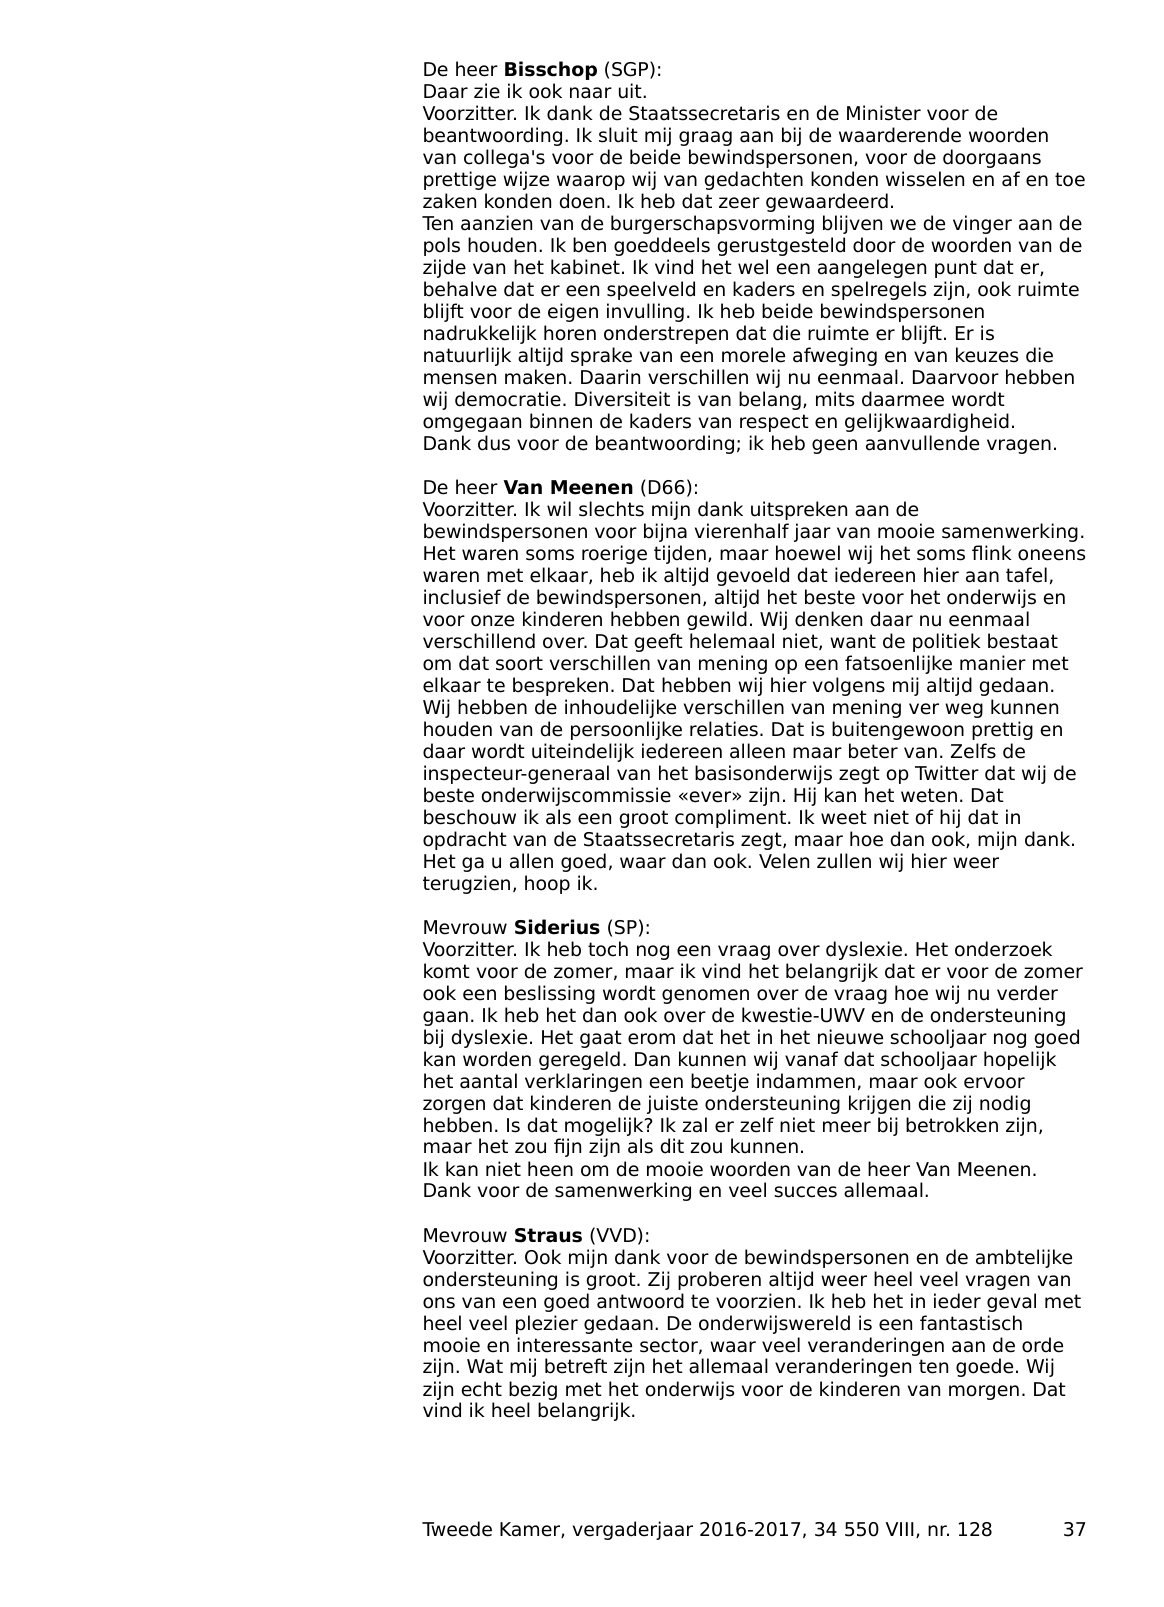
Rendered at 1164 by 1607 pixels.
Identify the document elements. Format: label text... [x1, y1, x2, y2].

text Voorzitter. Ik heb toch nog een vraag over dyslexie. Het onderzoek komt voor de zomer, maar ik vind het belangrijk dat er voor de zomer ook een beslissing wordt genomen over de vraag hoe wij nu verder gaan. Ik heb het dan ook over de kwestie-UWV en de ondersteuning bij dyslexie. Het gaat erom dat het in het nieuwe schooljaar nog goed kan worden geregeld. Dan kunnen wij vanaf dat schooljaar hopelijk het aantal verklaringen een beetje indammen, maar ook ervoor zorgen dat kinderen de juiste ondersteuning krijgen die zij nodig hebben. Is dat mogelijk? Ik zal er zelf niet meer bij betrokken zijn, maar het zou fijn zijn als dit zou kunnen. [422, 939, 1087, 1158]
text Mevrouw Siderius (SP): [422, 917, 1087, 939]
text Voorzitter. Ook mijn dank voor de bewindspersonen en de ambtelijke ondersteuning is groot. Zij proberen altijd weer heel veel vragen van ons van een goed antwoord te voorzien. Ik heb het in ieder geval met heel veel plezier gedaan. De onderwijswereld is een fantastisch mooie en interessante sector, waar veel veranderingen aan de orde zijn. Wat mij betreft zijn het allemaal veranderingen ten goede. Wij zijn echt bezig met het onderwijs voor de kinderen van morgen. Dat vind ik heel belangrijk. [422, 1247, 1087, 1422]
text Dank dus voor de beantwoording; ik heb geen aanvullende vragen. [422, 433, 1087, 455]
text Voorzitter. Ik dank de Staatssecretaris en de Minister voor de beantwoording. Ik sluit mij graag aan bij de waarderende woorden van collega's voor de beide bewindspersonen, voor de doorgaans prettige wijze waarop wij van gedachten konden wisselen en af en toe zaken konden doen. Ik heb dat zeer gewaardeerd. [422, 103, 1087, 213]
text Voorzitter. Ik wil slechts mijn dank uitspreken aan de bewindspersonen voor bijna vierenhalf jaar van mooie samenwerking. Het waren soms roerige tijden, maar hoewel wij het soms flink oneens waren met elkaar, heb ik altijd gevoeld dat iedereen hier aan tafel, inclusief de bewindspersonen, altijd het beste voor het onderwijs en voor onze kinderen hebben gewild. Wij denken daar nu eenmaal verschillend over. Dat geeft helemaal niet, want de politiek bestaat om dat soort verschillen van mening op een fatsoenlijke manier met elkaar te bespreken. Dat hebben wij hier volgens mij altijd gedaan. Wij hebben de inhoudelijke verschillen van mening ver weg kunnen houden van de persoonlijke relaties. Dat is buitengewoon prettig en daar wordt uiteindelijk iedereen alleen maar beter van. Zelfs de inspecteur-generaal van het basisonderwijs zegt op Twitter dat wij de beste onderwijscommissie «ever» zijn. Hij kan het weten. Dat beschouw ik als een groot compliment. Ik weet niet of hij dat in opdracht van de Staatssecretaris zegt, maar hoe dan ook, mijn dank. Het ga u allen goed, waar dan ook. Velen zullen wij hier weer terugzien, hoop ik. [422, 499, 1087, 894]
text Mevrouw Straus (VVD): [422, 1224, 1087, 1247]
text De heer Bisschop (SGP): [422, 59, 1087, 81]
text Ik kan niet heen om de mooie woorden van de heer Van Meenen. Dank voor de samenwerking en veel succes allemaal. [422, 1158, 1087, 1202]
text Daar zie ik ook naar uit. [422, 81, 1087, 103]
text De heer Van Meenen (D66): [422, 477, 1087, 499]
text Ten aanzien van de burgerschapsvorming blijven we de vinger aan de pols houden. Ik ben goeddeels gerustgesteld door de woorden van de zijde van het kabinet. Ik vind het wel een aangelegen punt dat er, behalve dat er een speelveld en kaders en spelregels zijn, ook ruimte blijft voor de eigen invulling. Ik heb beide bewindspersonen nadrukkelijk horen onderstrepen dat die ruimte er blijft. Er is natuurlijk altijd sprake van een morele afweging en van keuzes die mensen maken. Daarin verschillen wij nu eenmaal. Daarvoor hebben wij democratie. Diversiteit is van belang, mits daarmee wordt omgegaan binnen de kaders van respect en gelijkwaardigheid. [422, 213, 1087, 433]
